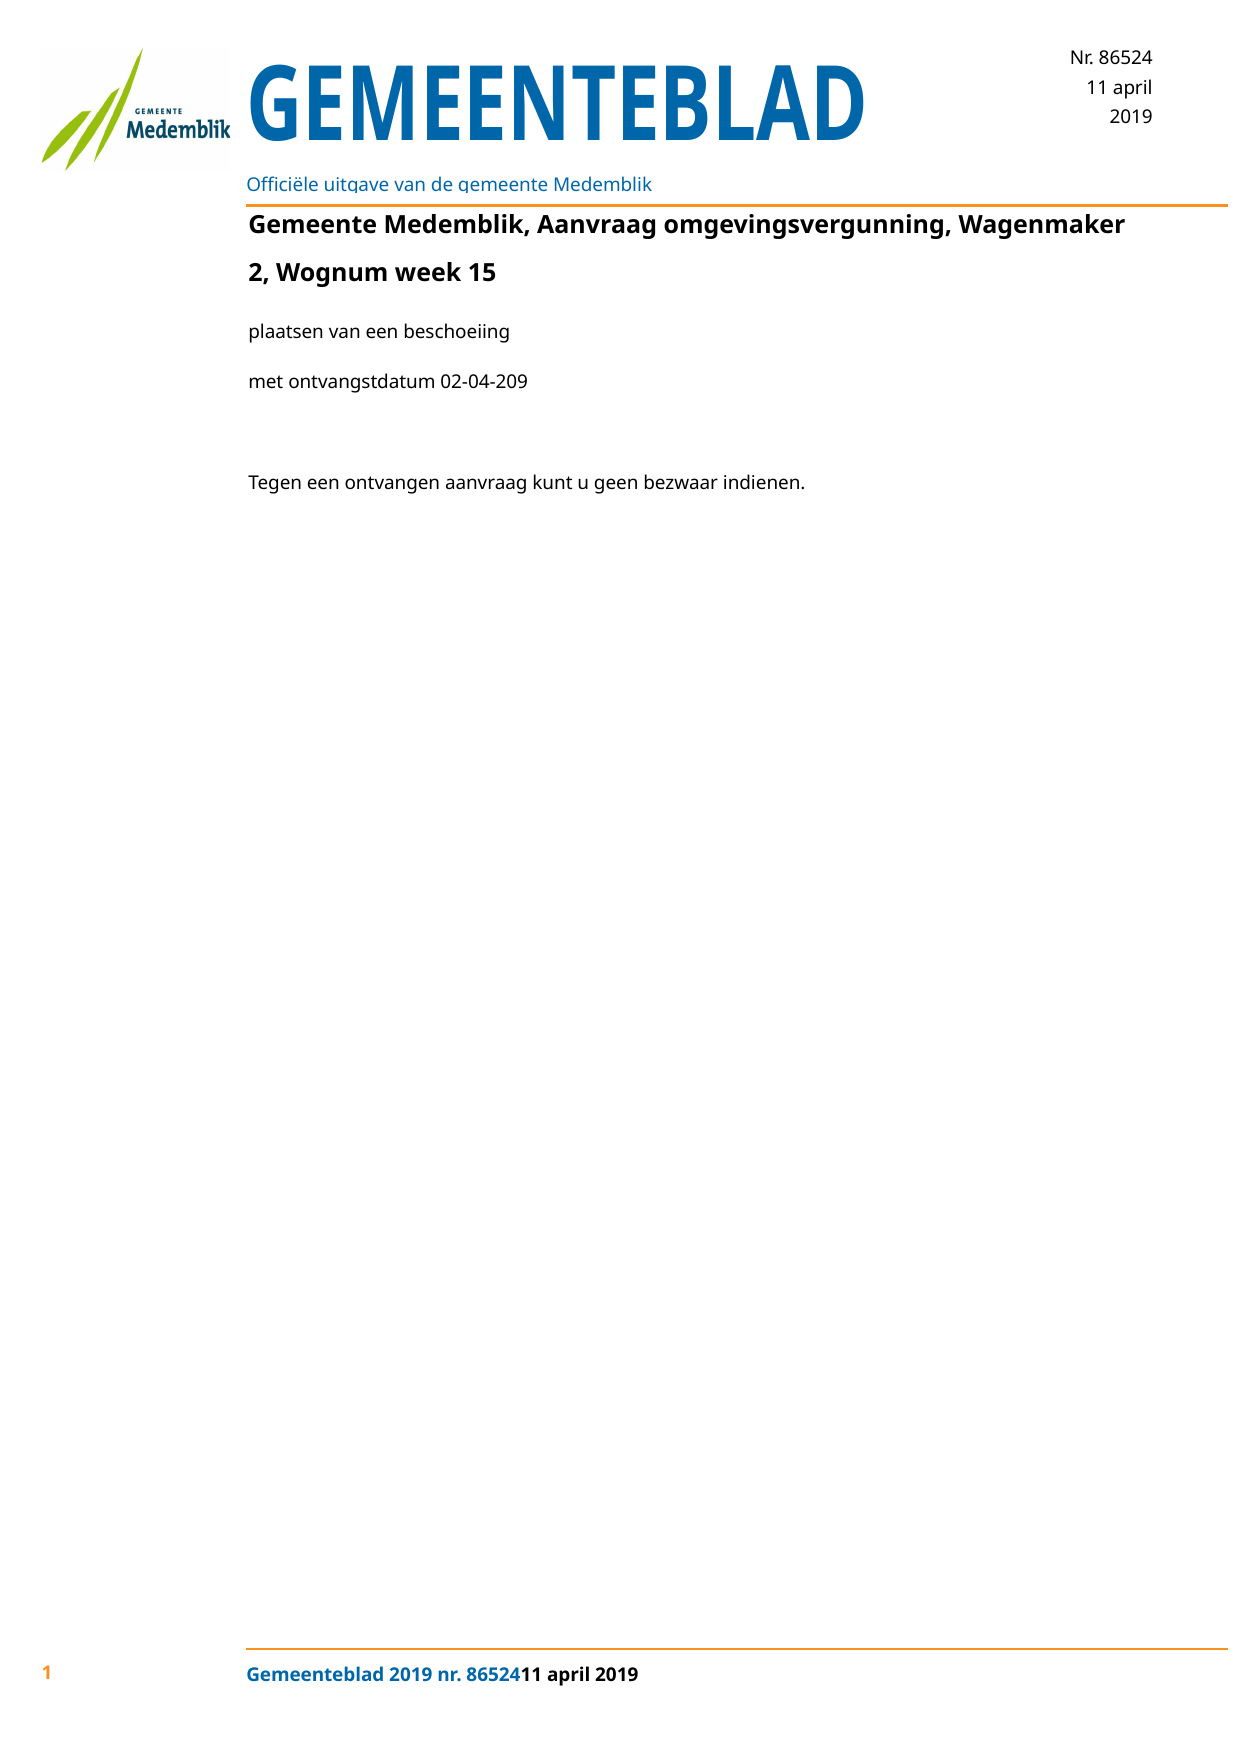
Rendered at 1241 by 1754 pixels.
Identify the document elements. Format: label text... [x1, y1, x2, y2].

text Gemeente Medemblik, Aanvraag omgevingsvergunning, Wagenmaker 2, Wognum week 15 [248, 207, 1152, 288]
text plaatsen van een beschoeiing [248, 318, 1152, 344]
text Tegen een ontvangen aanvraag kunt u geen bezwaar indienen. [248, 469, 1152, 495]
picture [41, 47, 231, 172]
text met ontvangstdatum 02-04-209 [248, 368, 1152, 394]
